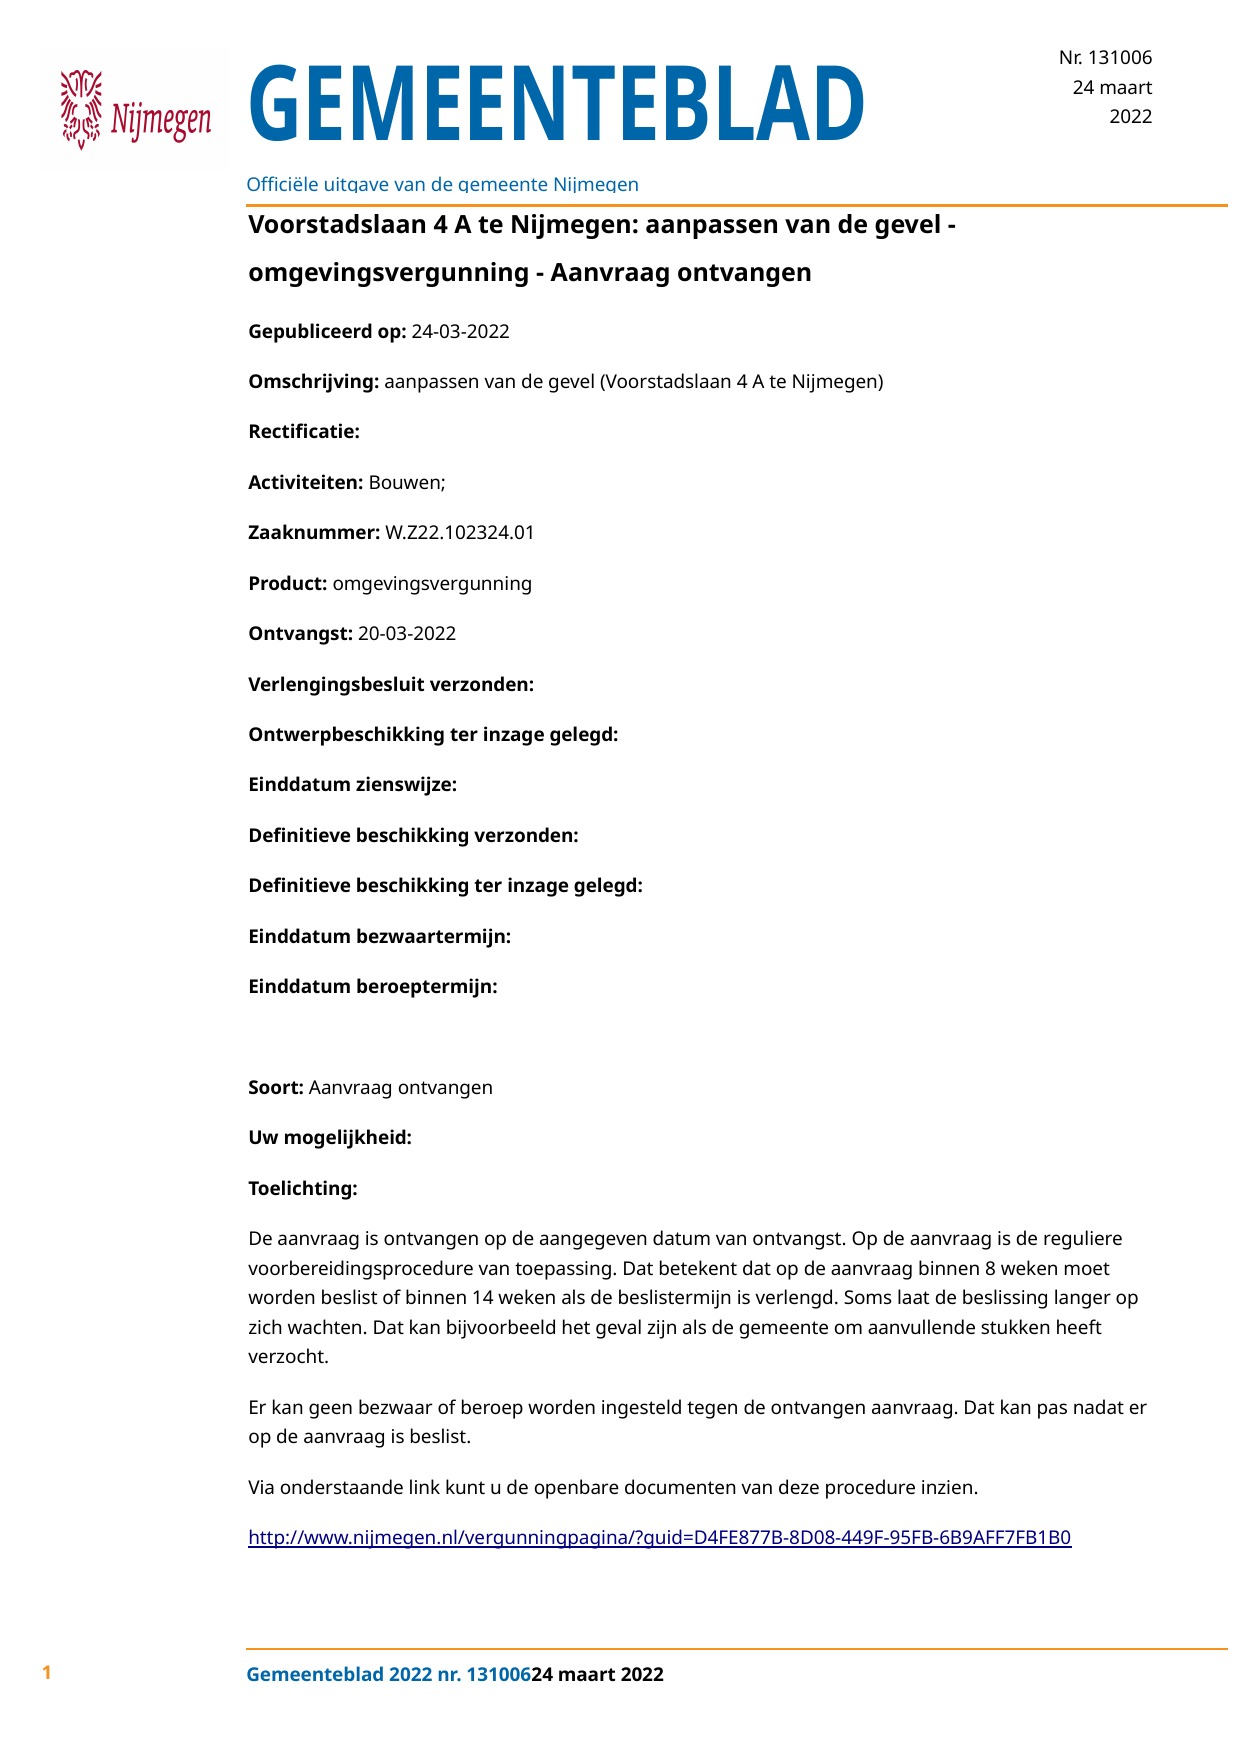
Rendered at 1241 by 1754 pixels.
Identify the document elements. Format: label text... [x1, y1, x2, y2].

text De aanvraag is ontvangen op de aangegeven datum van ontvangst. Op de aanvraag is de reguliere voorbereidingsprocedure van toepassing. Dat betekent dat op de aanvraag binnen 8 weken moet worden beslist of binnen 14 weken als de beslistermijn is verlengd. Soms laat de beslissing langer op zich wachten. Dat kan bijvoorbeeld het geval zijn als de gemeente om aanvullende stukken heeft verzocht. [248, 1225, 1152, 1369]
text Ontvangst: 20-03-2022 [248, 620, 1152, 646]
text Definitieve beschikking ter inzage gelegd: [248, 872, 1152, 898]
text Ontwerpbeschikking ter inzage gelegd: [248, 721, 1152, 747]
text Activiteiten: Bouwen; [248, 469, 1152, 495]
text Omschrijving: aanpassen van de gevel (Voorstadslaan 4 A te Nijmegen) [248, 368, 1152, 394]
text Zaaknummer: W.Z22.102324.01 [248, 519, 1152, 545]
text Voorstadslaan 4 A te Nijmegen: aanpassen van de gevel - omgevingsvergunning - Aanvraag ontvangen [248, 207, 1152, 288]
text Uw mogelijkheid: [248, 1124, 1152, 1150]
text Definitieve beschikking verzonden: [248, 822, 1152, 848]
text Er kan geen bezwaar of beroep worden ingesteld tegen de ontvangen aanvraag. Dat kan pas nadat er op de aanvraag is beslist. [248, 1394, 1152, 1449]
picture [41, 47, 231, 172]
text Product: omgevingsvergunning [248, 570, 1152, 596]
text Rectificatie: [248, 419, 1152, 444]
text Einddatum beroeptermijn: [248, 973, 1152, 999]
text Soort: Aanvraag ontvangen [248, 1074, 1152, 1100]
text Einddatum bezwaartermijn: [248, 923, 1152, 949]
text Gepubliceerd op: 24-03-2022 [248, 318, 1152, 344]
text Verlengingsbesluit verzonden: [248, 671, 1152, 697]
text http://www.nijmegen.nl/vergunningpagina/?guid=D4FE877B-8D08-449F-95FB-6B9AFF7FB1B0 [248, 1524, 1152, 1550]
text Einddatum zienswijze: [248, 772, 1152, 797]
text Via onderstaande link kunt u de openbare documenten van deze procedure inzien. [248, 1474, 1152, 1500]
text Toelichting: [248, 1175, 1152, 1201]
